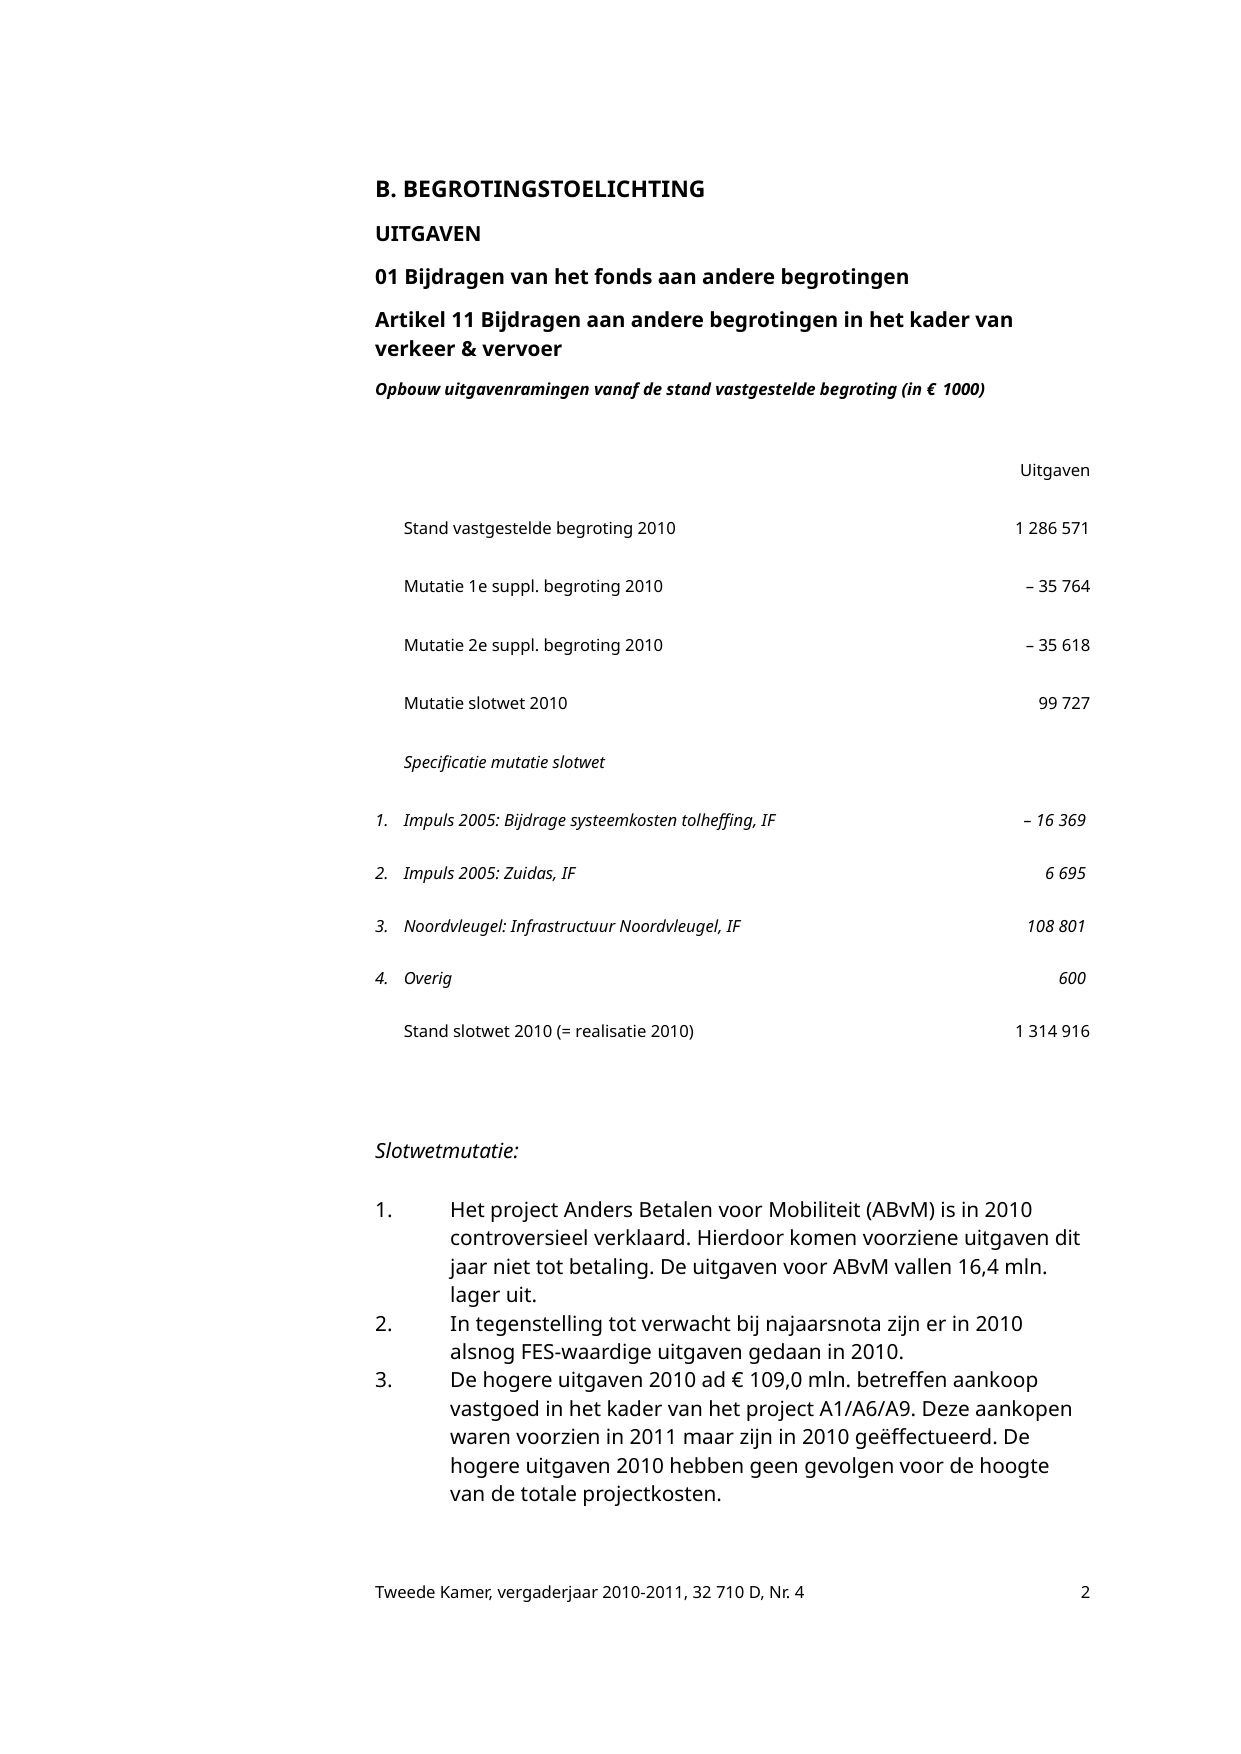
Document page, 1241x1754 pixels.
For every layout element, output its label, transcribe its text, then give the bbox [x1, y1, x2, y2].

table_cell – 16 369 [976, 809, 1090, 861]
list Het project Anders Betalen voor Mobiliteit (ABvM) is in 2010 controversieel verklaard. Hierdoor komen voorziene uitgaven dit jaar niet tot betaling. De uitgaven voor ABvM vallen 16,4 mln. lager uit. [375, 1195, 1090, 1309]
table_cell [976, 750, 1090, 809]
table_cell 1. [375, 809, 403, 861]
table_cell Noordvleugel: Infrastructuur Noordvleugel, IF [404, 914, 976, 967]
table_cell 2. [375, 861, 403, 914]
text Artikel 11 Bijdragen aan andere begrotingen in het kader van verkeer & vervoer [375, 306, 1090, 362]
table_cell 1 286 571 [976, 517, 1090, 575]
subtitle B. BEGROTINGSTOELICHTING [375, 172, 1090, 204]
table_cell Impuls 2005: Zuidas, IF [404, 861, 976, 914]
table_cell [375, 692, 403, 750]
table_cell Mutatie 2e suppl. begroting 2010 [404, 634, 976, 692]
table_cell [375, 1020, 403, 1078]
text UITGAVEN [375, 219, 1090, 247]
table_cell [375, 517, 403, 575]
text Opbouw uitgavenramingen vanaf de stand vastgestelde begroting (in € 1000) [375, 377, 1090, 400]
table_cell [375, 750, 403, 809]
text 01 Bijdragen van het fonds aan andere begrotingen [375, 262, 1090, 291]
table_cell 4. [375, 967, 403, 1019]
table_cell 6 695 [976, 861, 1090, 914]
table_cell [375, 634, 403, 692]
table_cell Specificatie mutatie slotwet [404, 750, 976, 809]
list De hogere uitgaven 2010 ad € 109,0 mln. betreffen aankoop vastgoed in het kader van het project A1/A6/A9. Deze aankopen waren voorzien in 2011 maar zijn in 2010 geëffectueerd. De hogere uitgaven 2010 hebben geen gevolgen voor de hoogte van de totale projectkosten. [375, 1366, 1090, 1508]
table_cell Mutatie 1e suppl. begroting 2010 [404, 575, 976, 633]
table_cell – 35 764 [976, 575, 1090, 633]
text Slotwetmutatie: [375, 1136, 1090, 1165]
table_cell Mutatie slotwet 2010 [404, 692, 976, 750]
table_header [375, 458, 403, 517]
table_cell Stand vastgestelde begroting 2010 [404, 517, 976, 575]
table_cell – 35 618 [976, 634, 1090, 692]
list In tegenstelling tot verwacht bij najaarsnota zijn er in 2010 alsnog FES-waardige uitgaven gedaan in 2010. [375, 1309, 1090, 1366]
table_cell Impuls 2005: Bijdrage systeemkosten tolheffing, IF [404, 809, 976, 861]
table_cell 1 314 916 [976, 1020, 1090, 1078]
table_header Uitgaven [976, 458, 1090, 517]
table_cell 600 [976, 967, 1090, 1019]
table_header [404, 458, 976, 517]
table_cell 99 727 [976, 692, 1090, 750]
table_cell 108 801 [976, 914, 1090, 967]
table_cell [375, 575, 403, 633]
table_cell Overig [404, 967, 976, 1019]
table_cell 3. [375, 914, 403, 967]
table_cell Stand slotwet 2010 (= realisatie 2010) [404, 1020, 976, 1078]
